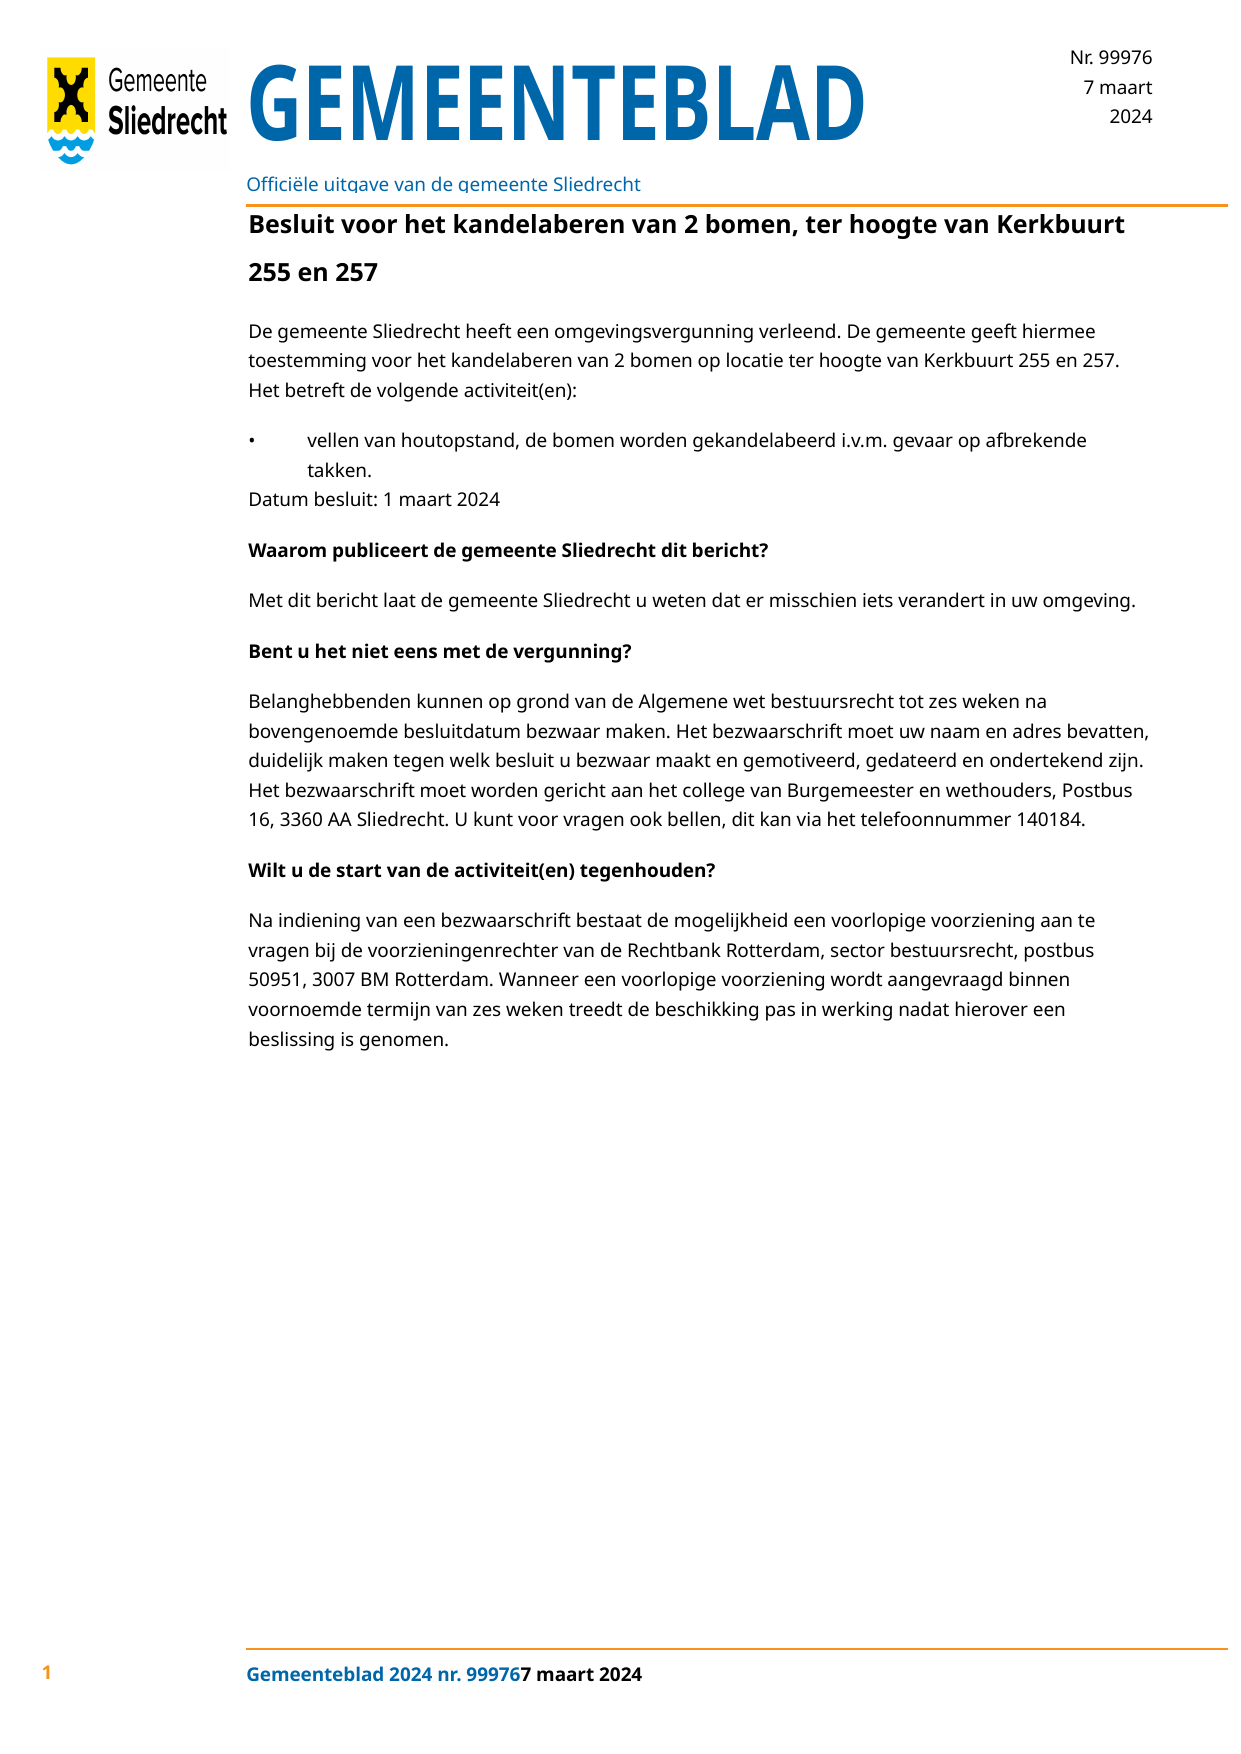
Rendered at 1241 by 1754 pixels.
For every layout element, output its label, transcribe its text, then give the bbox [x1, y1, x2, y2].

text Belanghebbenden kunnen op grond van de Algemene wet bestuursrecht tot zes weken na bovengenoemde besluitdatum bezwaar maken. Het bezwaarschrift moet uw naam en adres bevatten, duidelijk maken tegen welk besluit u bezwaar maakt en gemotiveerd, gedateerd en ondertekend zijn. Het bezwaarschrift moet worden gericht aan het college van Burgemeester en wethouders, Postbus 16, 3360 AA Sliedrecht. U kunt voor vragen ook bellen, dit kan via het telefoonnummer 140184. [248, 688, 1152, 832]
text Met dit bericht laat de gemeente Sliedrecht u weten dat er misschien iets verandert in uw omgeving. [248, 587, 1152, 613]
text Datum besluit: 1 maart 2024 [248, 487, 1152, 512]
text De gemeente Sliedrecht heeft een omgevingsvergunning verleend. De gemeente geeft hiermee toestemming voor het kandelaberen van 2 bomen op locatie ter hoogte van Kerkbuurt 255 en 257. Het betreft de volgende activiteit(en): [248, 318, 1152, 403]
text Na indiening van een bezwaarschrift bestaat de mogelijkheid een voorlopige voorziening aan te vragen bij de voorzieningenrechter van de Rechtbank Rotterdam, sector bestuursrecht, postbus 50951, 3007 BM Rotterdam. Wanneer een voorlopige voorziening wordt aangevraagd binnen voornoemde termijn van zes weken treedt de beschikking pas in werking nadat hierover een beslissing is genomen. [248, 907, 1152, 1052]
list vellen van houtopstand, de bomen worden gekandelabeerd i.v.m. gevaar op afbrekende takken. [248, 427, 1152, 483]
text Besluit voor het kandelaberen van 2 bomen, ter hoogte van Kerkbuurt 255 en 257 [248, 207, 1152, 288]
text Waarom publiceert de gemeente Sliedrecht dit bericht? [248, 537, 1152, 563]
picture [41, 47, 231, 172]
text Bent u het niet eens met de vergunning? [248, 638, 1152, 664]
text Wilt u de start van de activiteit(en) tegenhouden? [248, 857, 1152, 883]
